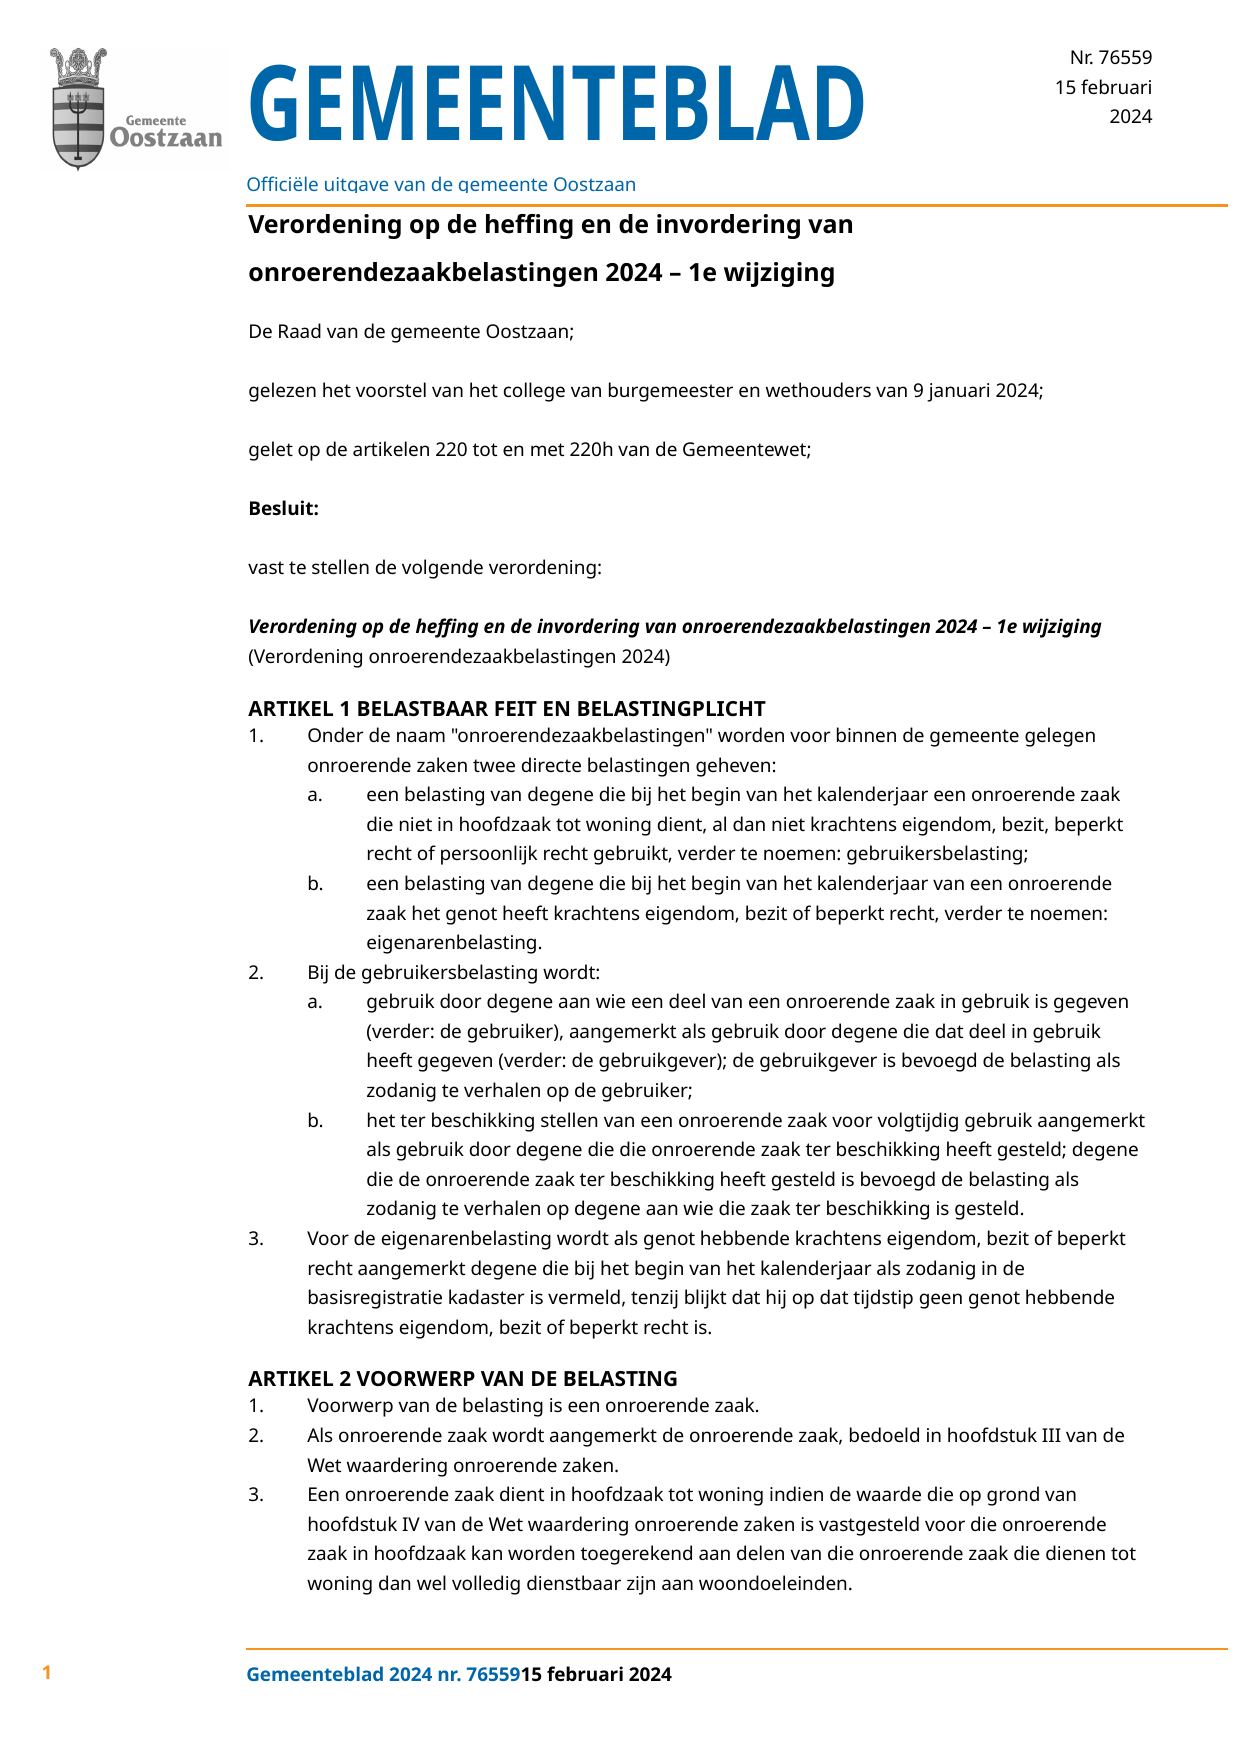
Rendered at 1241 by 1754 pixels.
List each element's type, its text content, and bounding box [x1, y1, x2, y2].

list Een onroerende zaak dient in hoofdzaak tot woning indien de waarde die op grond van hoofdstuk IV van de Wet waardering onroerende zaken is vastgesteld voor die onroerende zaak in hoofdzaak kan worden toegerekend aan delen van die onroerende zaak die dienen tot woning dan wel volledig dienstbaar zijn aan woondoeleinden. [248, 1481, 1152, 1596]
text ARTIKEL 2 VOORWERP VAN DE BELASTING [248, 1364, 1152, 1393]
text (Verordening onroerendezaakbelastingen 2024) [248, 643, 1152, 669]
text Verordening op de heffing en de invordering van onroerendezaakbelastingen 2024 – 1e wijziging [248, 207, 1152, 288]
text vast te stellen de volgende verordening: [248, 554, 1152, 580]
list een belasting van degene die bij het begin van het kalenderjaar een onroerende zaak die niet in hoofdzaak tot woning dient, al dan niet krachtens eigendom, bezit, beperkt recht of persoonlijk recht gebruikt, verder te noemen: gebruikersbelasting; [307, 781, 1152, 866]
text ARTIKEL 1 BELASTBAAR FEIT EN BELASTINGPLICHT [248, 694, 1152, 722]
list Onder de naam "onroerendezaakbelastingen" worden voor binnen de gemeente gelegen onroerende zaken twee directe belastingen geheven: [248, 722, 1152, 777]
text Besluit: [248, 495, 1152, 521]
list het ter beschikking stellen van een onroerende zaak voor volgtijdig gebruik aangemerkt als gebruik door degene die die onroerende zaak ter beschikking heeft gesteld; degene die de onroerende zaak ter beschikking heeft gesteld is bevoegd de belasting als zodanig te verhalen op degene aan wie die zaak ter beschikking is gesteld. [307, 1107, 1152, 1221]
list Voorwerp van de belasting is een onroerende zaak. [248, 1393, 1152, 1418]
list Voor de eigenarenbelasting wordt als genot hebbende krachtens eigendom, bezit of beperkt recht aangemerkt degene die bij het begin van het kalenderjaar als zodanig in de basisregistratie kadaster is vermeld, tenzij blijkt dat hij op dat tijdstip geen genot hebbende krachtens eigendom, bezit of beperkt recht is. [248, 1225, 1152, 1339]
list gebruik door degene aan wie een deel van een onroerende zaak in gebruik is gegeven (verder: de gebruiker), aangemerkt als gebruik door degene die dat deel in gebruik heeft gegeven (verder: de gebruikgever); de gebruikgever is bevoegd de belasting als zodanig te verhalen op de gebruiker; [307, 988, 1152, 1103]
text Verordening op de heffing en de invordering van onroerendezaakbelastingen 2024 – 1e wijziging [248, 614, 1152, 639]
list een belasting van degene die bij het begin van het kalenderjaar van een onroerende zaak het genot heeft krachtens eigendom, bezit of beperkt recht, verder te noemen: eigenarenbelasting. [307, 870, 1152, 955]
list Als onroerende zaak wordt aangemerkt de onroerende zaak, bedoeld in hoofdstuk III van de Wet waardering onroerende zaken. [248, 1422, 1152, 1478]
picture [41, 47, 231, 172]
text gelezen het voorstel van het college van burgemeester en wethouders van 9 januari 2024; [248, 377, 1152, 403]
list Bij de gebruikersbelasting wordt: [248, 959, 1152, 984]
text gelet op de artikelen 220 tot en met 220h van de Gemeentewet; [248, 436, 1152, 462]
text De Raad van de gemeente Oostzaan; [248, 318, 1152, 344]
